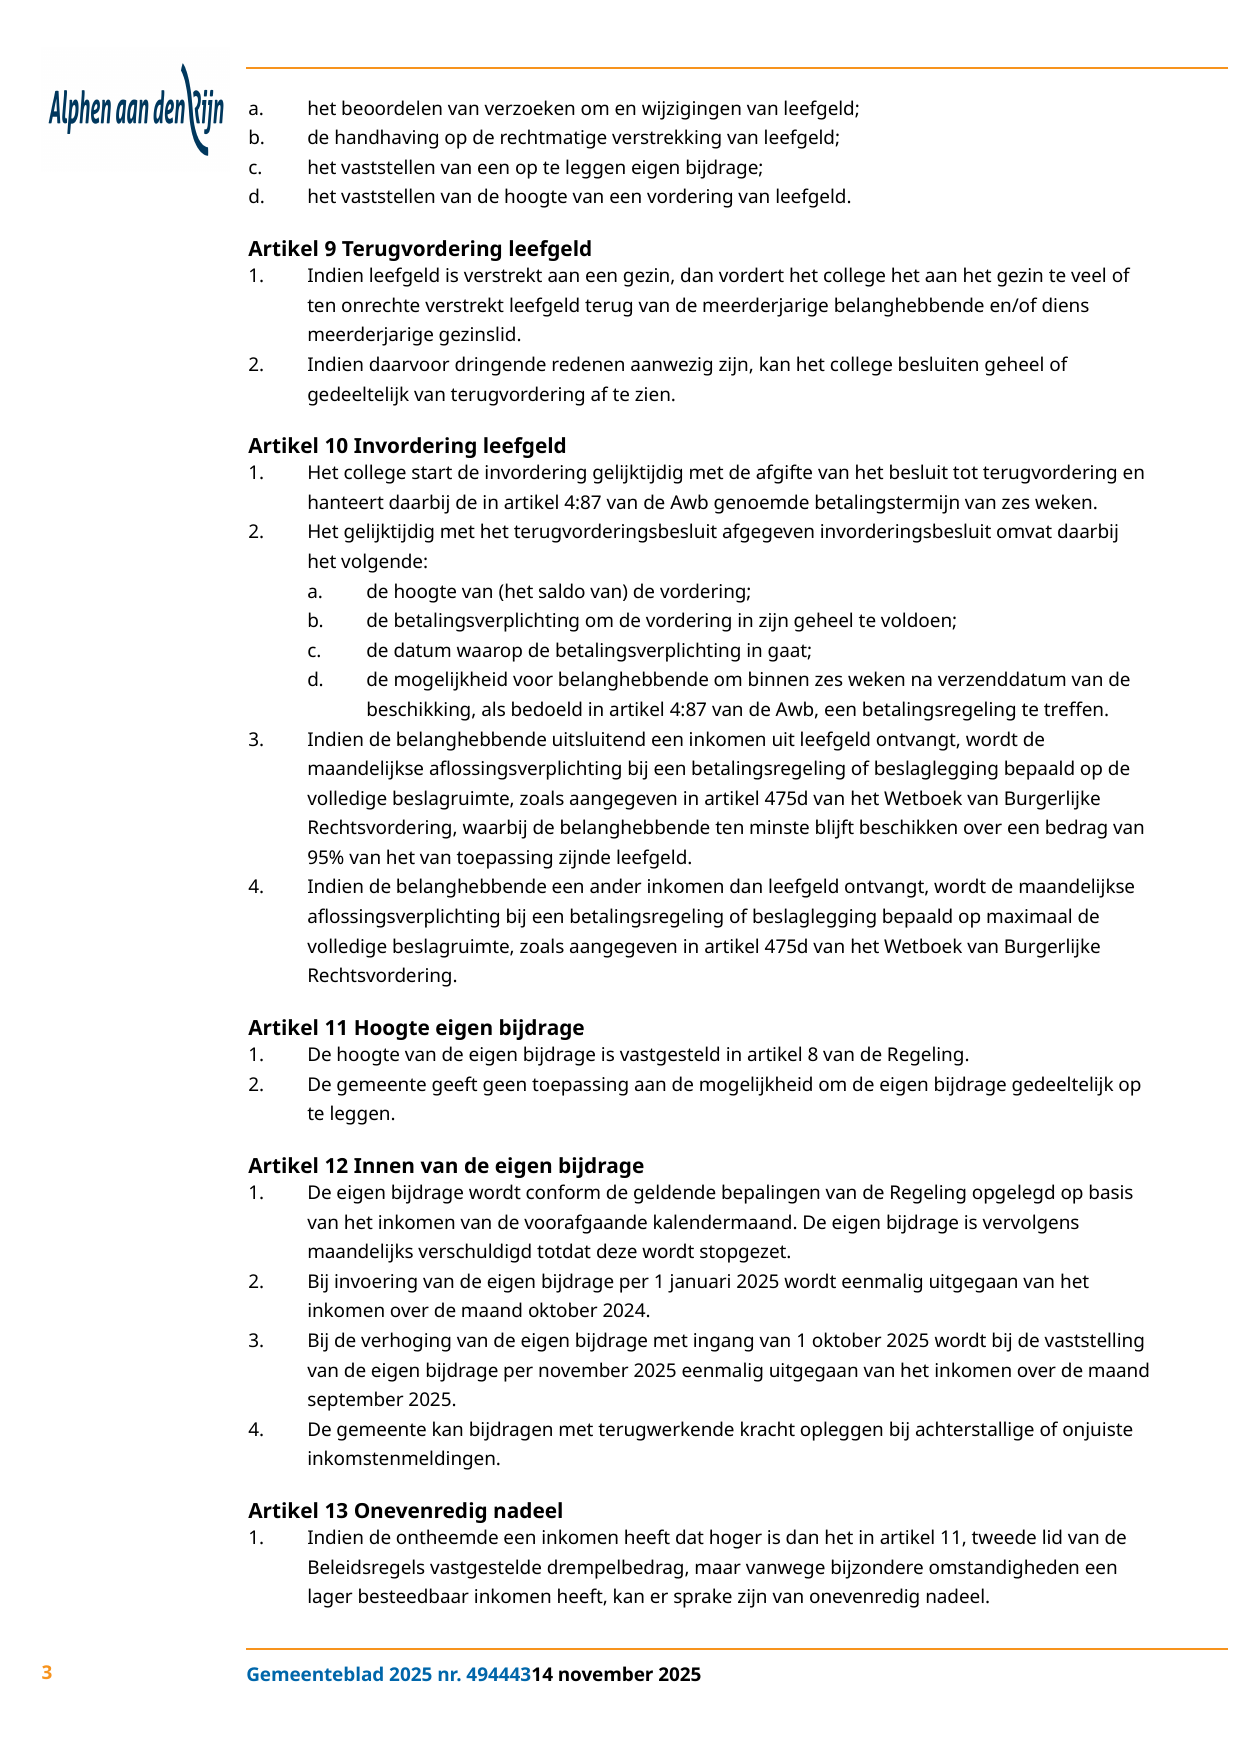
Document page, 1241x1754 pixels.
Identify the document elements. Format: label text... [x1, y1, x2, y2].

list Indien leefgeld is verstrekt aan een gezin, dan vordert het college het aan het gezin te veel of ten onrechte verstrekt leefgeld terug van de meerderjarige belanghebbende en/of diens meerderjarige gezinslid. [248, 262, 1152, 347]
list het beoordelen van verzoeken om en wijzigingen van leefgeld; [248, 95, 1152, 121]
list de handhaving op de rechtmatige verstrekking van leefgeld; [248, 124, 1152, 150]
list Indien de belanghebbende uitsluitend een inkomen uit leefgeld ontvangt, wordt de maandelijkse aflossingsverplichting bij een betalingsregeling of beslaglegging bepaald op de volledige beslagruimte, zoals aangegeven in artikel 475d van het Wetboek van Burgerlijke Rechtsvordering, waarbij de belanghebbende ten minste blijft beschikken over een bedrag van 95% van het van toepassing zijnde leefgeld. [248, 726, 1152, 870]
list De gemeente geeft geen toepassing aan de mogelijkheid om de eigen bijdrage gedeeltelijk op te leggen. [248, 1071, 1152, 1126]
list De gemeente kan bijdragen met terugwerkende kracht opleggen bij achterstallige of onjuiste inkomstenmeldingen. [248, 1416, 1152, 1471]
list Indien de ontheemde een inkomen heeft dat hoger is dan het in artikel 11, tweede lid van de Beleidsregels vastgestelde drempelbedrag, maar vanwege bijzondere omstandigheden een lager besteedbaar inkomen heeft, kan er sprake zijn van onevenredig nadeel. [248, 1524, 1152, 1609]
text Artikel 10 Invordering leefgeld [248, 431, 1152, 459]
list Indien daarvoor dringende redenen aanwezig zijn, kan het college besluiten geheel of gedeeltelijk van terugvordering af te zien. [248, 351, 1152, 406]
list De hoogte van de eigen bijdrage is vastgesteld in artikel 8 van de Regeling. [248, 1041, 1152, 1067]
list De eigen bijdrage wordt conform de geldende bepalingen van de Regeling opgelegd op basis van het inkomen van de voorafgaande kalendermaand. De eigen bijdrage is vervolgens maandelijks verschuldigd totdat deze wordt stopgezet. [248, 1179, 1152, 1264]
list Bij invoering van de eigen bijdrage per 1 januari 2025 wordt eenmalig uitgegaan van het inkomen over de maand oktober 2024. [248, 1268, 1152, 1323]
picture [41, 47, 231, 172]
list de datum waarop de betalingsverplichting in gaat; [307, 637, 1152, 663]
list het vaststellen van een op te leggen eigen bijdrage; [248, 154, 1152, 180]
list Het college start de invordering gelijktijdig met de afgifte van het besluit tot terugvordering en hanteert daarbij de in artikel 4:87 van de Awb genoemde betalingstermijn van zes weken. [248, 459, 1152, 515]
text Artikel 9 Terugvordering leefgeld [248, 234, 1152, 262]
list Bij de verhoging van de eigen bijdrage met ingang van 1 oktober 2025 wordt bij de vaststelling van de eigen bijdrage per november 2025 eenmalig uitgegaan van het inkomen over de maand september 2025. [248, 1327, 1152, 1412]
list de betalingsverplichting om de vordering in zijn geheel te voldoen; [307, 607, 1152, 633]
text Artikel 13 Onevenredig nadeel [248, 1496, 1152, 1524]
list het vaststellen van de hoogte van een vordering van leefgeld. [248, 183, 1152, 209]
text Artikel 12 Innen van de eigen bijdrage [248, 1151, 1152, 1179]
text Artikel 11 Hoogte eigen bijdrage [248, 1013, 1152, 1041]
list Het gelijktijdig met het terugvorderingsbesluit afgegeven invorderingsbesluit omvat daarbij het volgende: [248, 519, 1152, 574]
list de hoogte van (het saldo van) de vordering; [307, 578, 1152, 604]
list Indien de belanghebbende een ander inkomen dan leefgeld ontvangt, wordt de maandelijkse aflossingsverplichting bij een betalingsregeling of beslaglegging bepaald op maximaal de volledige beslagruimte, zoals aangegeven in artikel 475d van het Wetboek van Burgerlijke Rechtsvordering. [248, 874, 1152, 988]
list de mogelijkheid voor belanghebbende om binnen zes weken na verzenddatum van de beschikking, als bedoeld in artikel 4:87 van de Awb, een betalingsregeling te treffen. [307, 667, 1152, 722]
